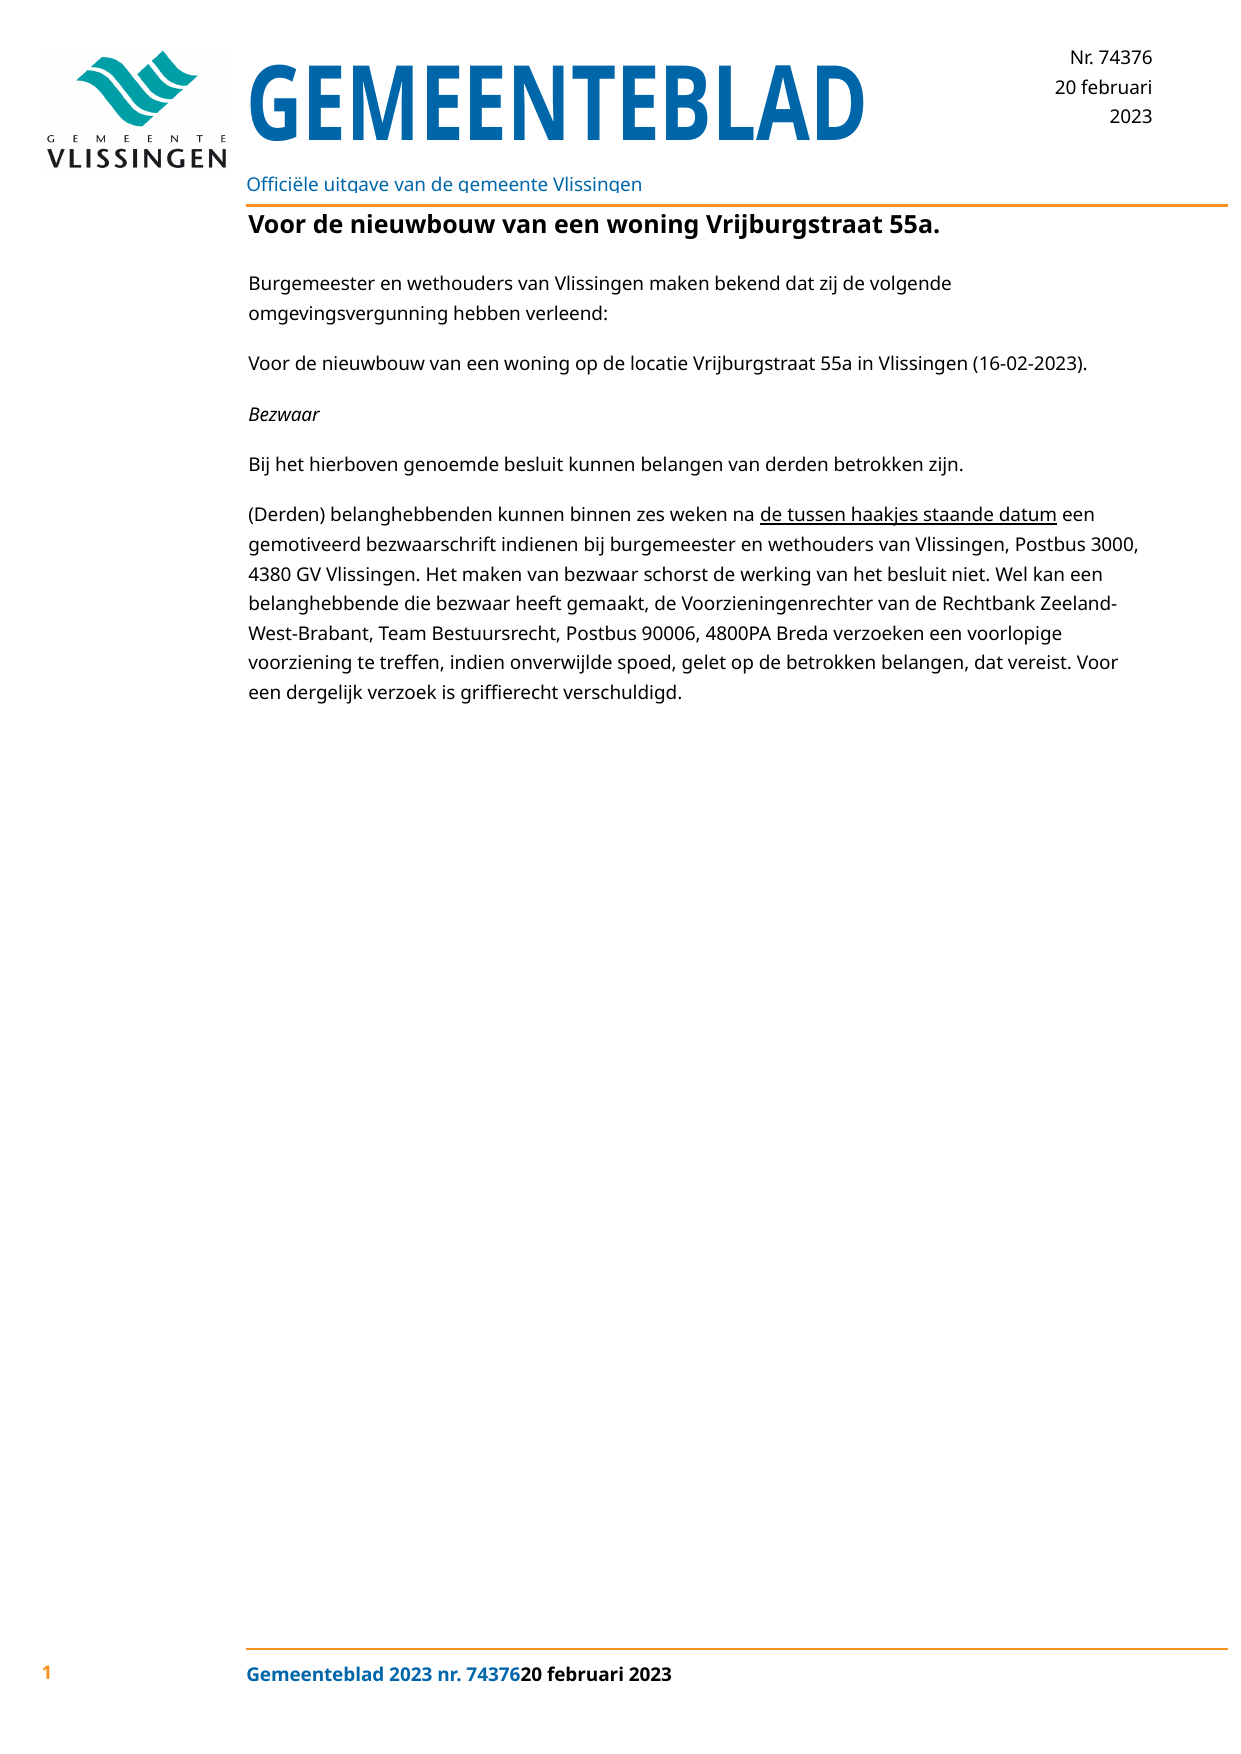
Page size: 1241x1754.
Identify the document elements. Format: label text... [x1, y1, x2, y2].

text Voor de nieuwbouw van een woning Vrijburgstraat 55a. [248, 207, 1152, 241]
text Bezwaar [248, 401, 1152, 426]
picture [41, 47, 231, 172]
text Voor de nieuwbouw van een woning op de locatie Vrijburgstraat 55a in Vlissingen (16-02-2023). [248, 350, 1152, 376]
text (Derden) belanghebbenden kunnen binnen zes weken na de tussen haakjes staande datum een gemotiveerd bezwaarschrift indienen bij burgemeester en wethouders van Vlissingen, Postbus 3000, 4380 GV Vlissingen. Het maken van bezwaar schorst de werking van het besluit niet. Wel kan een belanghebbende die bezwaar heeft gemaakt, de Voorzieningenrechter van de Rechtbank Zeeland-West-Brabant, Team Bestuursrecht, Postbus 90006, 4800PA Breda verzoeken een voorlopige voorziening te treffen, indien onverwijlde spoed, gelet op de betrokken belangen, dat vereist. Voor een dergelijk verzoek is griffierecht verschuldigd. [248, 502, 1152, 705]
text Burgemeester en wethouders van Vlissingen maken bekend dat zij de volgende omgevingsvergunning hebben verleend: [248, 270, 1152, 326]
text Bij het hierboven genoemde besluit kunnen belangen van derden betrokken zijn. [248, 451, 1152, 477]
